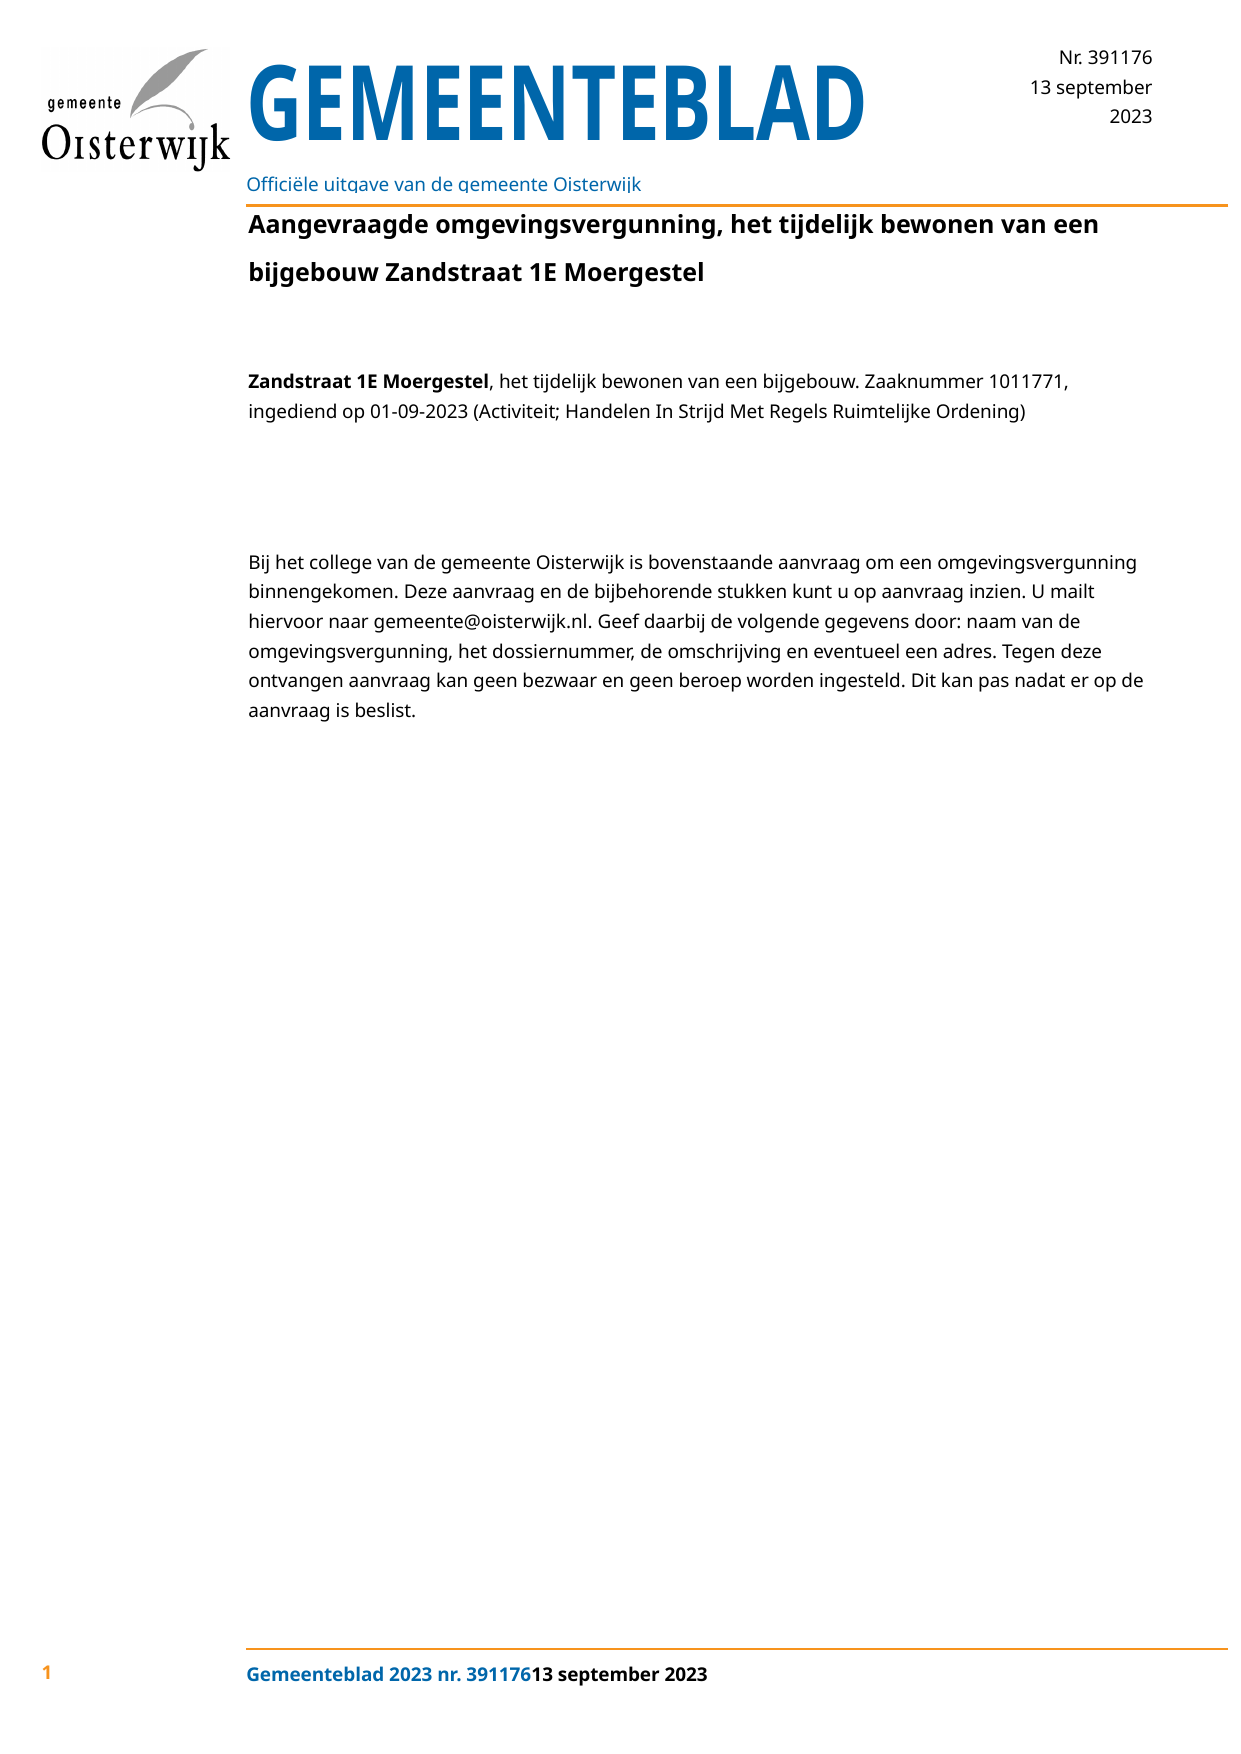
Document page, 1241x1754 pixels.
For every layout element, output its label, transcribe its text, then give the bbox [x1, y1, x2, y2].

text Bij het college van de gemeente Oisterwijk is bovenstaande aanvraag om een omgevingsvergunning binnengekomen. Deze aanvraag en de bijbehorende stukken kunt u op aanvraag inzien. U mailt hiervoor naar gemeente@oisterwijk.nl. Geef daarbij de volgende gegevens door: naam van de omgevingsvergunning, het dossiernummer, de omschrijving en eventueel een adres. Tegen deze ontvangen aanvraag kan geen bezwaar en geen beroep worden ingesteld. Dit kan pas nadat er op de aanvraag is beslist. [248, 549, 1152, 723]
text Aangevraagde omgevingsvergunning, het tijdelijk bewonen van een bijgebouw Zandstraat 1E Moergestel [248, 207, 1152, 288]
text Zandstraat 1E Moergestel, het tijdelijk bewonen van een bijgebouw. Zaaknummer 1011771, ingediend op 01-09-2023 (Activiteit; Handelen In Strijd Met Regels Ruimtelijke Ordening) [248, 368, 1152, 424]
picture [41, 47, 231, 172]
